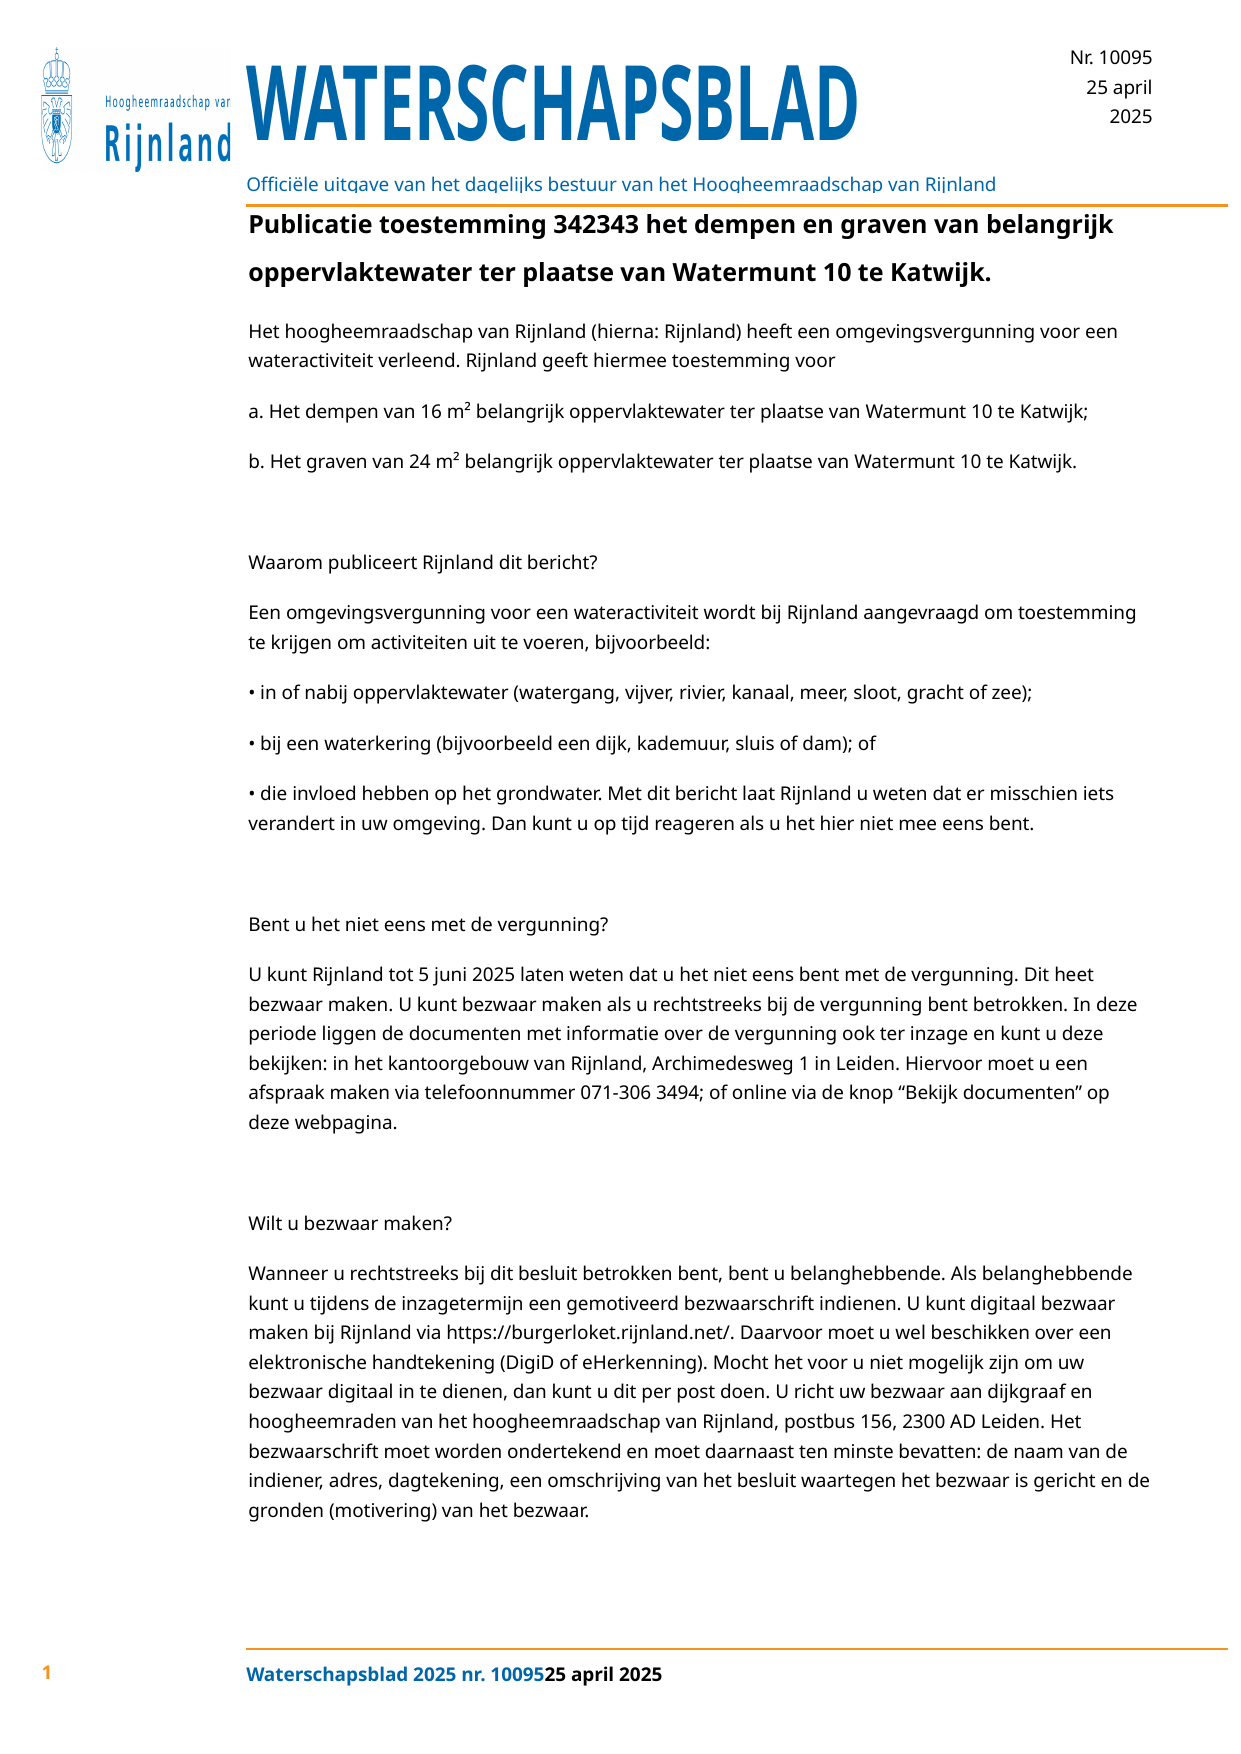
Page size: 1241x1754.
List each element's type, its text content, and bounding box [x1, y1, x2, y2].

text Publicatie toestemming 342343 het dempen en graven van belangrijk oppervlaktewater ter plaatse van Watermunt 10 te Katwijk. [248, 207, 1152, 288]
text Wilt u bezwaar maken? [248, 1210, 1152, 1236]
text Waarom publiceert Rijnland dit bericht? [248, 549, 1152, 575]
picture [41, 47, 231, 172]
text Een omgevingsvergunning voor een wateractiviteit wordt bij Rijnland aangevraagd om toestemming te krijgen om activiteiten uit te voeren, bijvoorbeeld: [248, 599, 1152, 655]
text • bij een waterkering (bijvoorbeeld een dijk, kademuur, sluis of dam); of [248, 730, 1152, 756]
text Het hoogheemraadschap van Rijnland (hierna: Rijnland) heeft een omgevingsvergunning voor een wateractiviteit verleend. Rijnland geeft hiermee toestemming voor [248, 318, 1152, 373]
text a. Het dempen van 16 m² belangrijk oppervlaktewater ter plaatse van Watermunt 10 te Katwijk; [248, 398, 1152, 424]
text Bent u het niet eens met de vergunning? [248, 911, 1152, 937]
text • die invloed hebben op het grondwater. Met dit bericht laat Rijnland u weten dat er misschien iets verandert in uw omgeving. Dan kunt u op tijd reageren als u het hier niet mee eens bent. [248, 780, 1152, 836]
text Wanneer u rechtstreeks bij dit besluit betrokken bent, bent u belanghebbende. Als belanghebbende kunt u tijdens de inzagetermijn een gemotiveerd bezwaarschrift indienen. U kunt digitaal bezwaar maken bij Rijnland via https://burgerloket.rijnland.net/. Daarvoor moet u wel beschikken over een elektronische handtekening (DigiD of eHerkenning). Mocht het voor u niet mogelijk zijn om uw bezwaar digitaal in te dienen, dan kunt u dit per post doen. U richt uw bezwaar aan dijkgraaf en hoogheemraden van het hoogheemraadschap van Rijnland, postbus 156, 2300 AD Leiden. Het bezwaarschrift moet worden ondertekend en moet daarnaast ten minste bevatten: de naam van de indiener, adres, dagtekening, een omschrijving van het besluit waartegen het bezwaar is gericht en de gronden (motivering) van het bezwaar. [248, 1260, 1152, 1523]
text • in of nabij oppervlaktewater (watergang, vijver, rivier, kanaal, meer, sloot, gracht of zee); [248, 679, 1152, 705]
text b. Het graven van 24 m² belangrijk oppervlaktewater ter plaatse van Watermunt 10 te Katwijk. [248, 448, 1152, 474]
text U kunt Rijnland tot 5 juni 2025 laten weten dat u het niet eens bent met de vergunning. Dit heet bezwaar maken. U kunt bezwaar maken als u rechtstreeks bij de vergunning bent betrokken. In deze periode liggen de documenten met informatie over de vergunning ook ter inzage en kunt u deze bekijken: in het kantoorgebouw van Rijnland, Archimedesweg 1 in Leiden. Hiervoor moet u een afspraak maken via telefoonnummer 071-306 3494; of online via de knop “Bekijk documenten” op deze webpagina. [248, 961, 1152, 1135]
